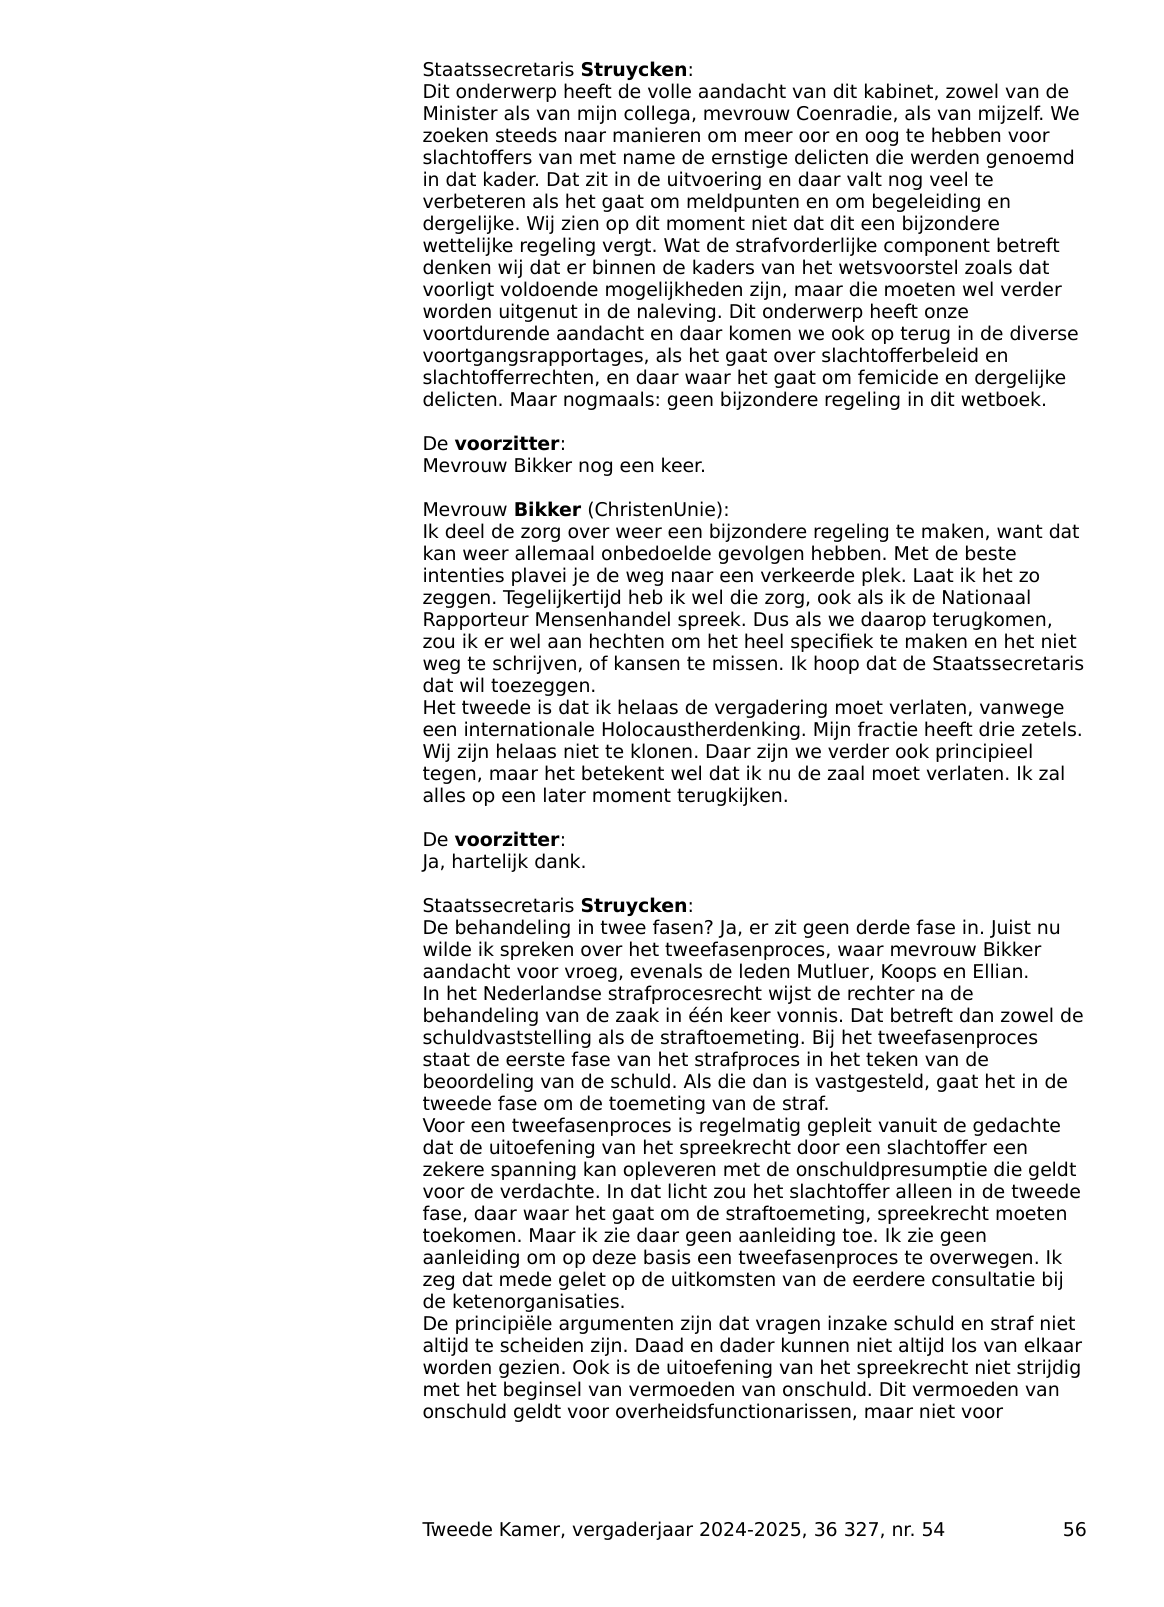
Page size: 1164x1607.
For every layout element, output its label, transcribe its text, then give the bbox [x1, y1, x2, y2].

text De voorzitter: [422, 433, 1087, 455]
text Staatssecretaris Struycken: [422, 59, 1087, 81]
text In het Nederlandse strafprocesrecht wijst de rechter na de behandeling van de zaak in één keer vonnis. Dat betreft dan zowel de schuldvaststelling als de straftoemeting. Bij het tweefasenproces staat de eerste fase van het strafproces in het teken van de beoordeling van de schuld. Als die dan is vastgesteld, gaat het in de tweede fase om de toemeting van de straf. [422, 983, 1087, 1115]
text Ja, hartelijk dank. [422, 851, 1087, 873]
text Dit onderwerp heeft de volle aandacht van dit kabinet, zowel van de Minister als van mijn collega, mevrouw Coenradie, als van mijzelf. We zoeken steeds naar manieren om meer oor en oog te hebben voor slachtoffers van met name de ernstige delicten die werden genoemd in dat kader. Dat zit in de uitvoering en daar valt nog veel te verbeteren als het gaat om meldpunten en om begeleiding en dergelijke. Wij zien op dit moment niet dat dit een bijzondere wettelijke regeling vergt. Wat de strafvorderlijke component betreft denken wij dat er binnen de kaders van het wetsvoorstel zoals dat voorligt voldoende mogelijkheden zijn, maar die moeten wel verder worden uitgenut in de naleving. Dit onderwerp heeft onze voortdurende aandacht en daar komen we ook op terug in de diverse voortgangsrapportages, als het gaat over slachtofferbeleid en slachtofferrechten, en daar waar het gaat om femicide en dergelijke delicten. Maar nogmaals: geen bijzondere regeling in dit wetboek. [422, 81, 1087, 411]
text Mevrouw Bikker (ChristenUnie): [422, 499, 1087, 521]
text De principiële argumenten zijn dat vragen inzake schuld en straf niet altijd te scheiden zijn. Daad en dader kunnen niet altijd los van elkaar worden gezien. Ook is de uitoefening van het spreekrecht niet strijdig met het beginsel van vermoeden van onschuld. Dit vermoeden van onschuld geldt voor overheidsfunctionarissen, maar niet voor [422, 1313, 1087, 1423]
text Ik deel de zorg over weer een bijzondere regeling te maken, want dat kan weer allemaal onbedoelde gevolgen hebben. Met de beste intenties plavei je de weg naar een verkeerde plek. Laat ik het zo zeggen. Tegelijkertijd heb ik wel die zorg, ook als ik de Nationaal Rapporteur Mensenhandel spreek. Dus als we daarop terugkomen, zou ik er wel aan hechten om het heel specifiek te maken en het niet weg te schrijven, of kansen te missen. Ik hoop dat de Staatssecretaris dat wil toezeggen. [422, 521, 1087, 697]
text Voor een tweefasenproces is regelmatig gepleit vanuit de gedachte dat de uitoefening van het spreekrecht door een slachtoffer een zekere spanning kan opleveren met de onschuldpresumptie die geldt voor de verdachte. In dat licht zou het slachtoffer alleen in de tweede fase, daar waar het gaat om de straftoemeting, spreekrecht moeten toekomen. Maar ik zie daar geen aanleiding toe. Ik zie geen aanleiding om op deze basis een tweefasenproces te overwegen. Ik zeg dat mede gelet op de uitkomsten van de eerdere consultatie bij de ketenorganisaties. [422, 1115, 1087, 1313]
text De voorzitter: [422, 829, 1087, 851]
text Het tweede is dat ik helaas de vergadering moet verlaten, vanwege een internationale Holocaustherdenking. Mijn fractie heeft drie zetels. Wij zijn helaas niet te klonen. Daar zijn we verder ook principieel tegen, maar het betekent wel dat ik nu de zaal moet verlaten. Ik zal alles op een later moment terugkijken. [422, 697, 1087, 807]
text Staatssecretaris Struycken: [422, 895, 1087, 917]
text Mevrouw Bikker nog een keer. [422, 455, 1087, 477]
text De behandeling in twee fasen? Ja, er zit geen derde fase in. Juist nu wilde ik spreken over het tweefasenproces, waar mevrouw Bikker aandacht voor vroeg, evenals de leden Mutluer, Koops en Ellian. [422, 917, 1087, 983]
